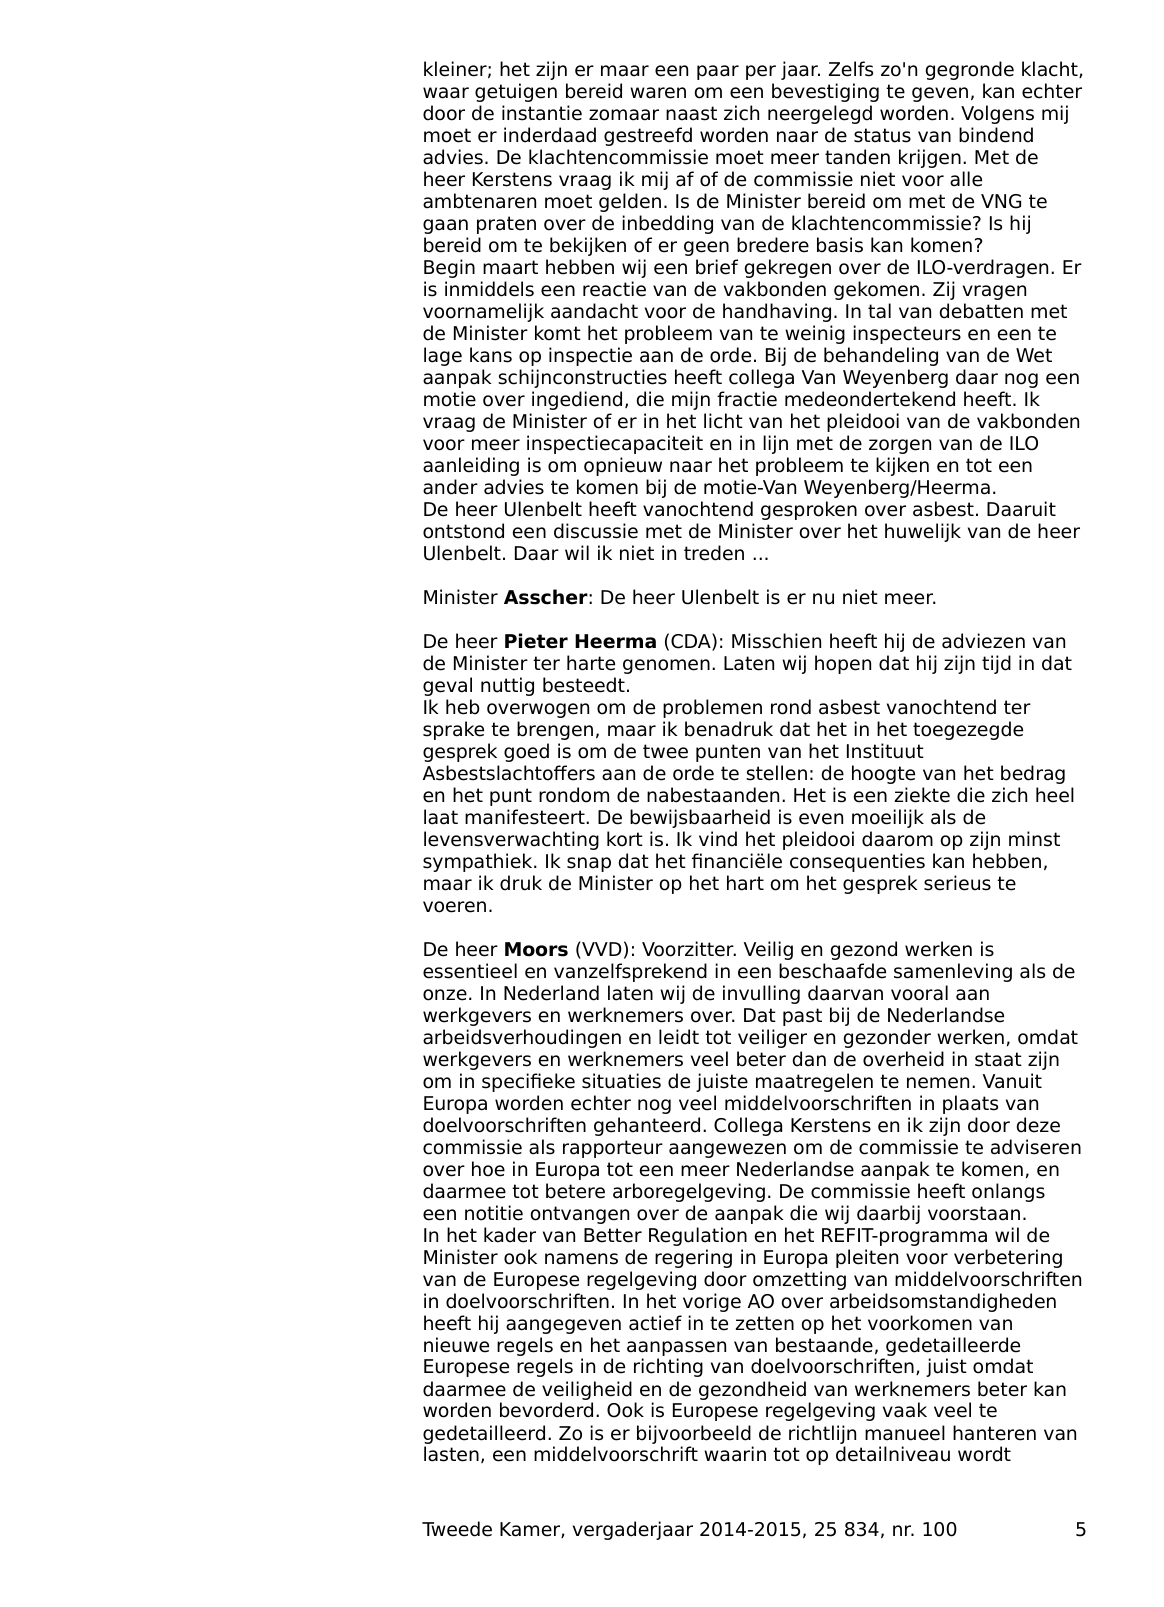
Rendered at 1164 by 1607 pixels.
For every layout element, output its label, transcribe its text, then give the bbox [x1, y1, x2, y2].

text Ik heb overwogen om de problemen rond asbest vanochtend ter sprake te brengen, maar ik benadruk dat het in het toegezegde gesprek goed is om de twee punten van het Instituut Asbestslachtoffers aan de orde te stellen: de hoogte van het bedrag en het punt rondom de nabestaanden. Het is een ziekte die zich heel laat manifesteert. De bewijsbaarheid is even moeilijk als de levensverwachting kort is. Ik vind het pleidooi daarom op zijn minst sympathiek. Ik snap dat het financiële consequenties kan hebben, maar ik druk de Minister op het hart om het gesprek serieus te voeren. [422, 697, 1087, 917]
text Begin maart hebben wij een brief gekregen over de ILO-verdragen. Er is inmiddels een reactie van de vakbonden gekomen. Zij vragen voornamelijk aandacht voor de handhaving. In tal van debatten met de Minister komt het probleem van te weinig inspecteurs en een te lage kans op inspectie aan de orde. Bij de behandeling van de Wet aanpak schijnconstructies heeft collega Van Weyenberg daar nog een motie over ingediend, die mijn fractie medeondertekend heeft. Ik vraag de Minister of er in het licht van het pleidooi van de vakbonden voor meer inspectiecapaciteit en in lijn met de zorgen van de ILO aanleiding is om opnieuw naar het probleem te kijken en tot een ander advies te komen bij de motie-Van Weyenberg/Heerma. [422, 257, 1087, 499]
text In het kader van Better Regulation en het REFIT-programma wil de Minister ook namens de regering in Europa pleiten voor verbetering van de Europese regelgeving door omzetting van middelvoorschriften in doelvoorschriften. In het vorige AO over arbeidsomstandigheden heeft hij aangegeven actief in te zetten op het voorkomen van nieuwe regels en het aanpassen van bestaande, gedetailleerde Europese regels in de richting van doelvoorschriften, juist omdat daarmee de veiligheid en de gezondheid van werknemers beter kan worden bevorderd. Ook is Europese regelgeving vaak veel te gedetailleerd. Zo is er bijvoorbeeld de richtlijn manueel hanteren van lasten, een middelvoorschrift waarin tot op detailniveau wordt [422, 1224, 1087, 1466]
text De heer Moors (VVD): Voorzitter. Veilig en gezond werken is essentieel en vanzelfsprekend in een beschaafde samenleving als de onze. In Nederland laten wij de invulling daarvan vooral aan werkgevers en werknemers over. Dat past bij de Nederlandse arbeidsverhoudingen en leidt tot veiliger en gezonder werken, omdat werkgevers en werknemers veel beter dan de overheid in staat zijn om in specifieke situaties de juiste maatregelen te nemen. Vanuit Europa worden echter nog veel middelvoorschriften in plaats van doelvoorschriften gehanteerd. Collega Kerstens en ik zijn door deze commissie als rapporteur aangewezen om de commissie te adviseren over hoe in Europa tot een meer Nederlandse aanpak te komen, en daarmee tot betere arboregelgeving. De commissie heeft onlangs een notitie ontvangen over de aanpak die wij daarbij voorstaan. [422, 939, 1087, 1224]
text Minister Asscher: De heer Ulenbelt is er nu niet meer. [422, 587, 1087, 609]
text kleiner; het zijn er maar een paar per jaar. Zelfs zo'n gegronde klacht, waar getuigen bereid waren om een bevestiging te geven, kan echter door de instantie zomaar naast zich neergelegd worden. Volgens mij moet er inderdaad gestreefd worden naar de status van bindend advies. De klachtencommissie moet meer tanden krijgen. Met de heer Kerstens vraag ik mij af of de commissie niet voor alle ambtenaren moet gelden. Is de Minister bereid om met de VNG te gaan praten over de inbedding van de klachtencommissie? Is hij bereid om te bekijken of er geen bredere basis kan komen? [422, 59, 1087, 257]
text De heer Pieter Heerma (CDA): Misschien heeft hij de adviezen van de Minister ter harte genomen. Laten wij hopen dat hij zijn tijd in dat geval nuttig besteedt. [422, 631, 1087, 697]
text De heer Ulenbelt heeft vanochtend gesproken over asbest. Daaruit ontstond een discussie met de Minister over het huwelijk van de heer Ulenbelt. Daar wil ik niet in treden ... [422, 499, 1087, 564]
